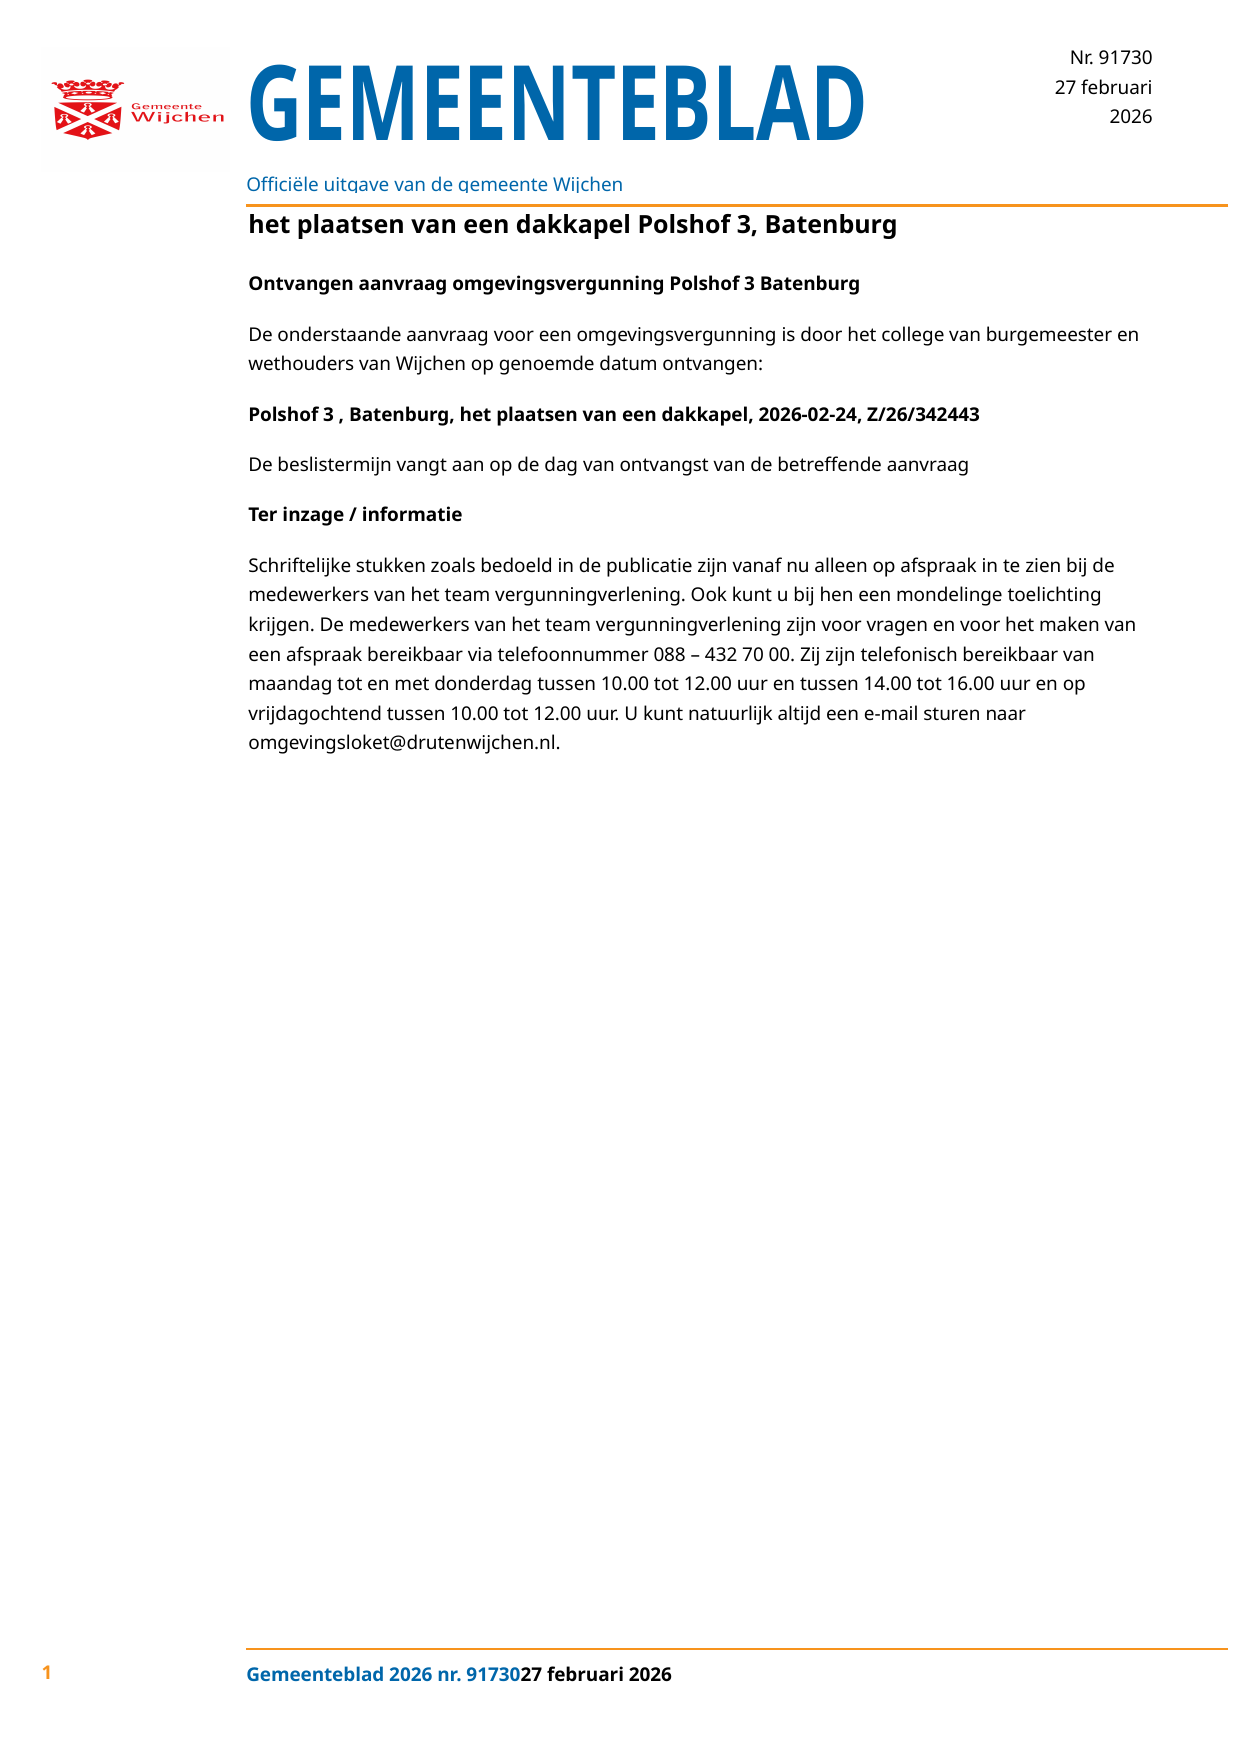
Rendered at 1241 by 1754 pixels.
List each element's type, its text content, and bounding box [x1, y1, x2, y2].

text Polshof 3 , Batenburg, het plaatsen van een dakkapel, 2026-02-24, Z/26/342443 [248, 401, 1152, 426]
text Ter inzage / informatie [248, 502, 1152, 527]
text Ontvangen aanvraag omgevingsvergunning Polshof 3 Batenburg [248, 270, 1152, 296]
text De onderstaande aanvraag voor een omgevingsvergunning is door het college van burgemeester en wethouders van Wijchen op genoemde datum ontvangen: [248, 321, 1152, 376]
text De beslistermijn vangt aan op de dag van ontvangst van de betreffende aanvraag [248, 451, 1152, 477]
text Schriftelijke stukken zoals bedoeld in de publicatie zijn vanaf nu alleen op afspraak in te zien bij de medewerkers van het team vergunningverlening. Ook kunt u bij hen een mondelinge toelichting krijgen. De medewerkers van het team vergunningverlening zijn voor vragen en voor het maken van een afspraak bereikbaar via telefoonnummer 088 – 432 70 00. Zij zijn telefonisch bereikbaar van maandag tot en met donderdag tussen 10.00 tot 12.00 uur en tussen 14.00 tot 16.00 uur en op vrijdagochtend tussen 10.00 tot 12.00 uur. U kunt natuurlijk altijd een e-mail sturen naar omgevingsloket@drutenwijchen.nl. [248, 552, 1152, 755]
picture [41, 47, 231, 172]
text het plaatsen van een dakkapel Polshof 3, Batenburg [248, 207, 1152, 241]
